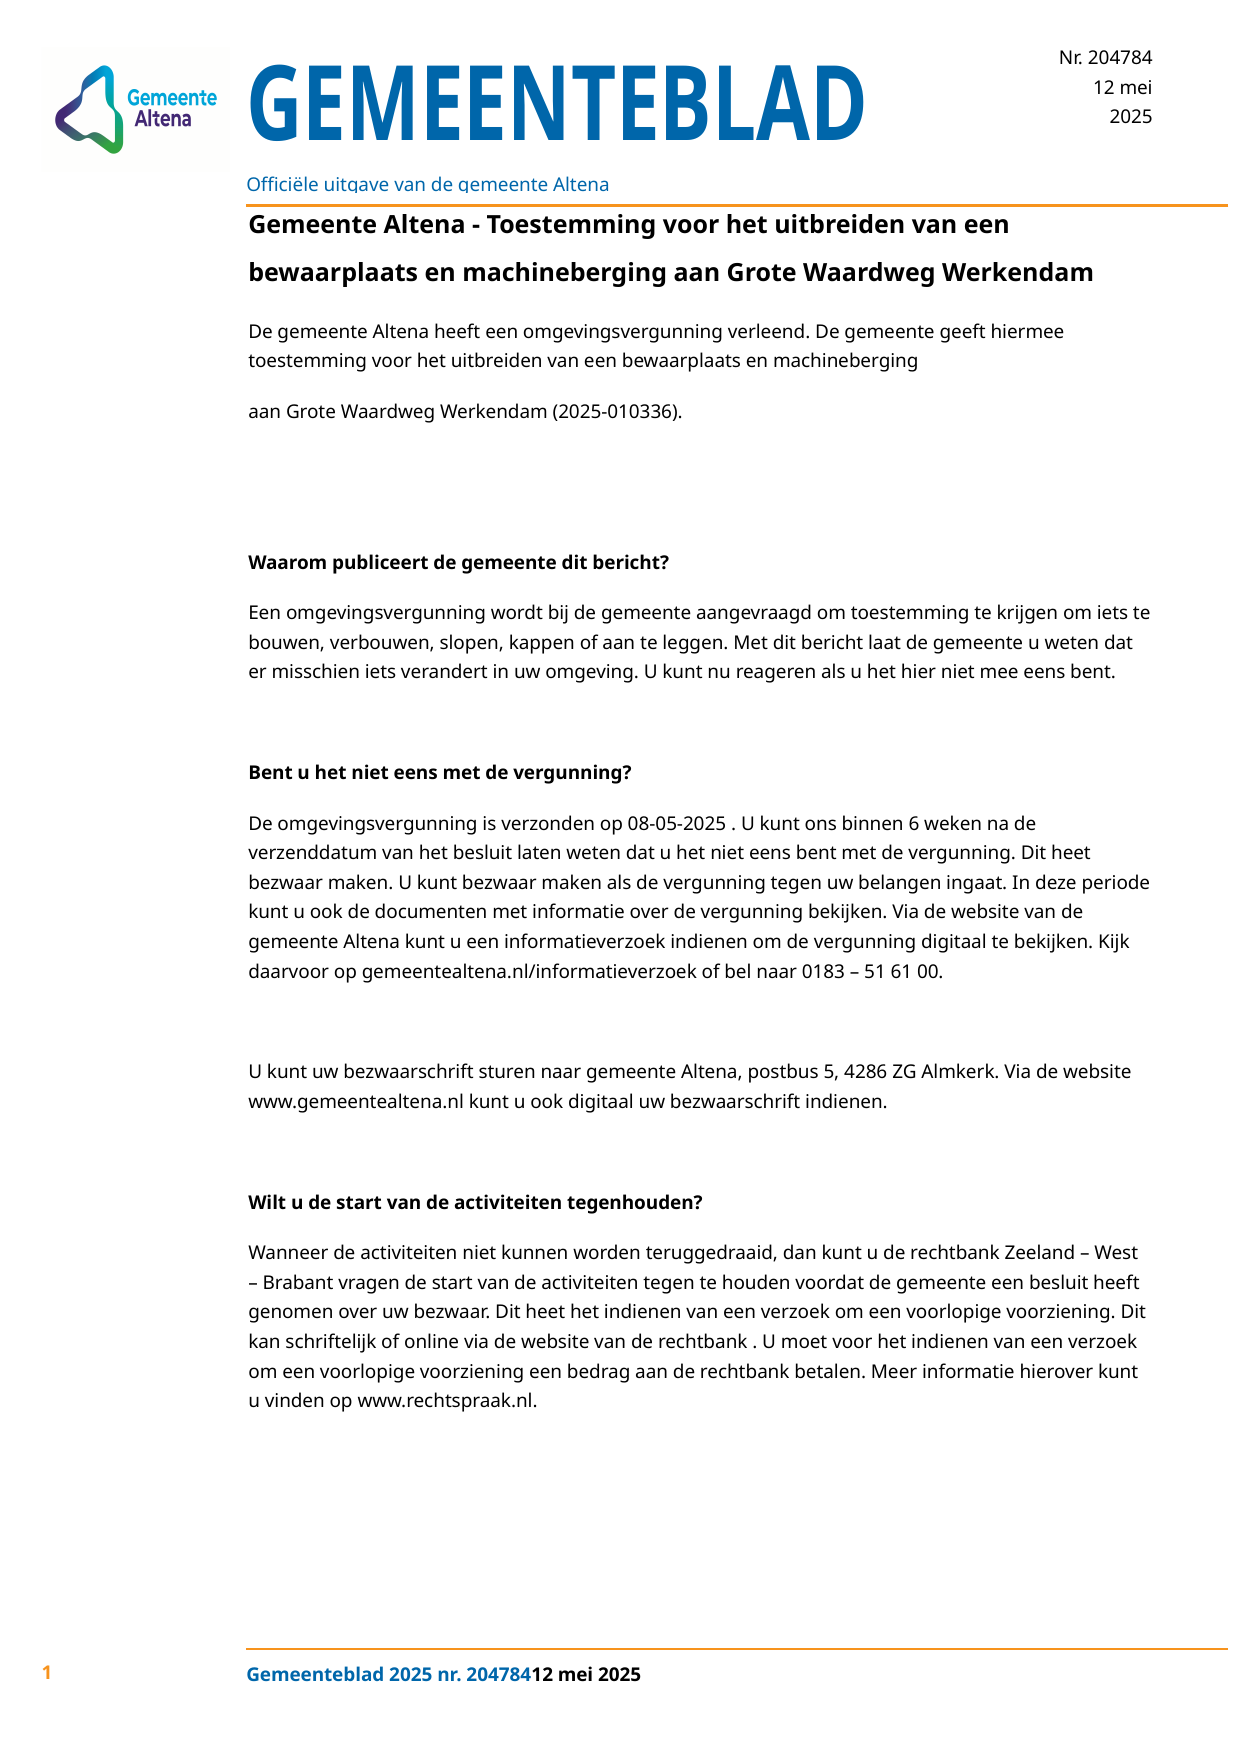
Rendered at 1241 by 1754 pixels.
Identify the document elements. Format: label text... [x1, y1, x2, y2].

text De omgevingsvergunning is verzonden op 08-05-2025 . U kunt ons binnen 6 weken na de verzenddatum van het besluit laten weten dat u het niet eens bent met de vergunning. Dit heet bezwaar maken. U kunt bezwaar maken als de vergunning tegen uw belangen ingaat. In deze periode kunt u ook de documenten met informatie over de vergunning bekijken. Via de website van de gemeente Altena kunt u een informatieverzoek indienen om de vergunning digitaal te bekijken. Kijk daarvoor op gemeentealtena.nl/informatieverzoek of bel naar 0183 – 51 61 00. [248, 810, 1152, 984]
text aan Grote Waardweg Werkendam (2025-010336). [248, 398, 1152, 424]
text Wanneer de activiteiten niet kunnen worden teruggedraaid, dan kunt u de rechtbank Zeeland – West – Brabant vragen de start van de activiteiten tegen te houden voordat de gemeente een besluit heeft genomen over uw bezwaar. Dit heet het indienen van een verzoek om een voorlopige voorziening. Dit kan schriftelijk of online via de website van de rechtbank . U moet voor het indienen van een verzoek om een voorlopige voorziening een bedrag aan de rechtbank betalen. Meer informatie hierover kunt u vinden op www.rechtspraak.nl. [248, 1239, 1152, 1413]
text De gemeente Altena heeft een omgevingsvergunning verleend. De gemeente geeft hiermee toestemming voor het uitbreiden van een bewaarplaats en machineberging [248, 318, 1152, 373]
text Waarom publiceert de gemeente dit bericht? [248, 549, 1152, 575]
text Gemeente Altena - Toestemming voor het uitbreiden van een bewaarplaats en machineberging aan Grote Waardweg Werkendam [248, 207, 1152, 288]
picture [41, 47, 231, 172]
text Een omgevingsvergunning wordt bij de gemeente aangevraagd om toestemming te krijgen om iets te bouwen, verbouwen, slopen, kappen of aan te leggen. Met dit bericht laat de gemeente u weten dat er misschien iets verandert in uw omgeving. U kunt nu reageren als u het hier niet mee eens bent. [248, 599, 1152, 684]
text U kunt uw bezwaarschrift sturen naar gemeente Altena, postbus 5, 4286 ZG Almkerk. Via de website www.gemeentealtena.nl kunt u ook digitaal uw bezwaarschrift indienen. [248, 1059, 1152, 1114]
text Wilt u de start van de activiteiten tegenhouden? [248, 1189, 1152, 1215]
text Bent u het niet eens met de vergunning? [248, 759, 1152, 785]
